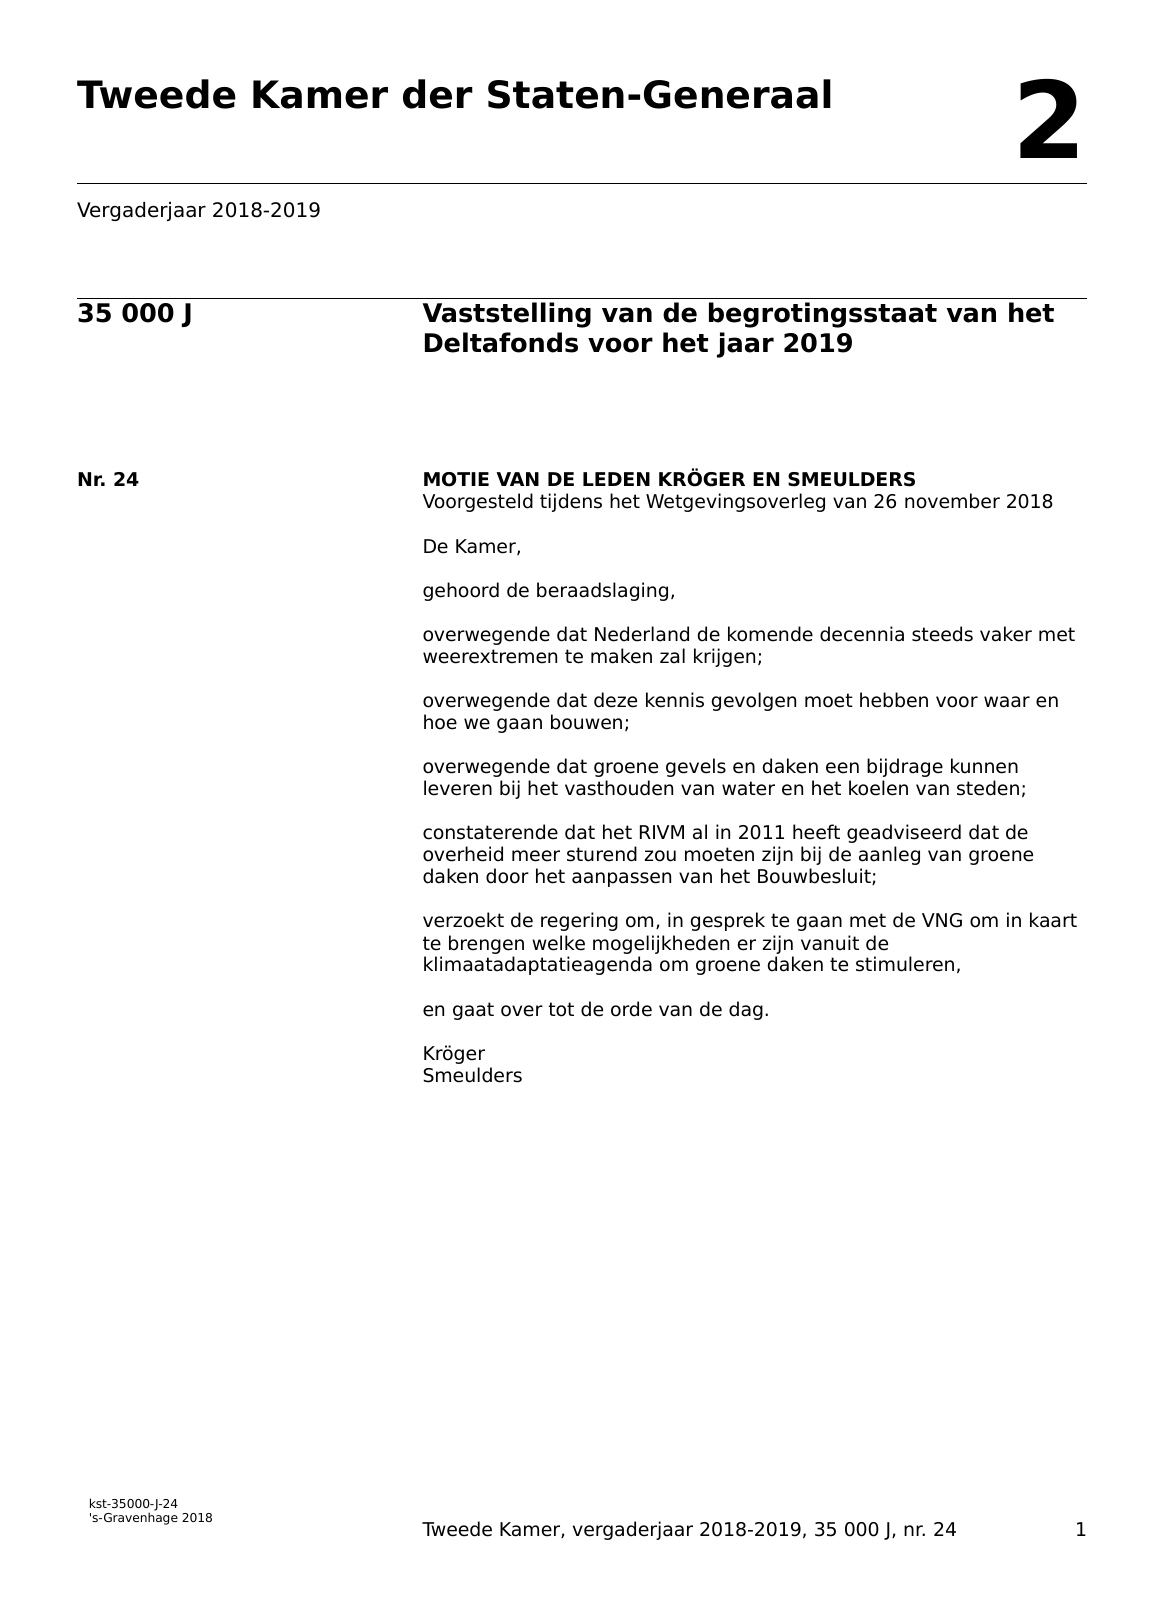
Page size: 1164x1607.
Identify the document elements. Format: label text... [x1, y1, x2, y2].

table_header 2 [886, 59, 1087, 183]
text Kröger [422, 1043, 1087, 1065]
text gehoord de beraadslaging, [422, 580, 1087, 602]
text Smeulders [422, 1065, 1087, 1087]
text overwegende dat Nederland de komende decennia steeds vaker met weerextremen te maken zal krijgen; [422, 624, 1087, 668]
text overwegende dat deze kennis gevolgen moet hebben voor waar en hoe we gaan bouwen; [422, 690, 1087, 734]
text constaterende dat het RIVM al in 2011 heeft geadviseerd dat de overheid meer sturend zou moeten zijn bij de aanleg van groene daken door het aanpassen van het Bouwbesluit; [422, 822, 1087, 888]
table_cell Vergaderjaar 2018-2019 [77, 184, 1087, 298]
subtitle Nr. 24 MOTIE VAN DE LEDEN KRÖGER EN SMEULDERS [77, 469, 1087, 491]
text Voorgesteld tijdens het Wetgevingsoverleg van 26 november 2018 [422, 491, 1087, 513]
text en gaat over tot de orde van de dag. [422, 998, 1087, 1021]
text overwegende dat groene gevels en daken een bijdrage kunnen leveren bij het vasthouden van water en het koelen van steden; [422, 756, 1087, 800]
subtitle 35 000 J Vaststelling van de begrotingsstaat van het Deltafonds voor het jaar 2019 [77, 299, 1087, 358]
text De Kamer, [422, 536, 1087, 557]
table_header Tweede Kamer der Staten-Generaal [77, 59, 886, 183]
text kst-35000-J-24 [88, 1497, 323, 1511]
text verzoekt de regering om, in gesprek te gaan met de VNG om in kaart te brengen welke mogelijkheden er zijn vanuit de klimaatadaptatieagenda om groene daken te stimuleren, [422, 910, 1087, 976]
text 's-Gravenhage 2018 [88, 1511, 323, 1525]
